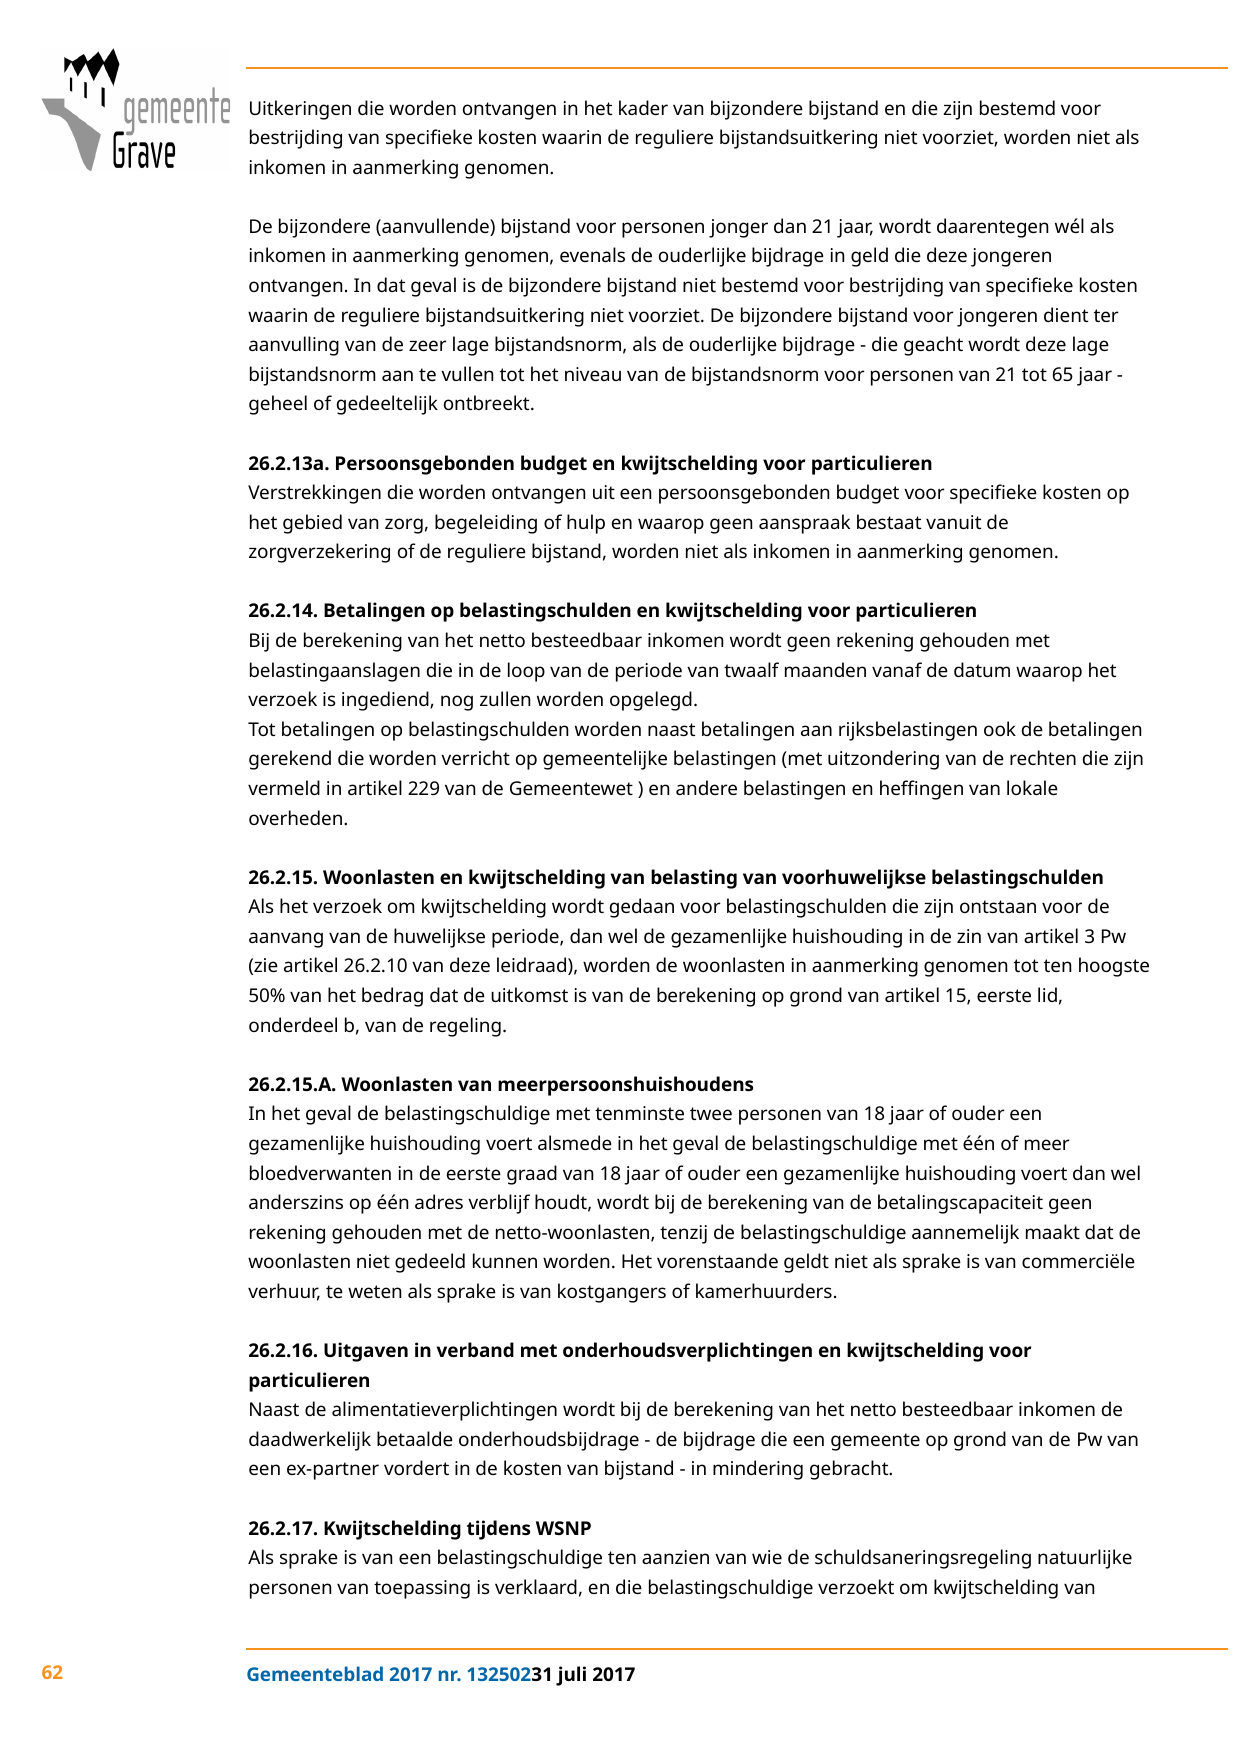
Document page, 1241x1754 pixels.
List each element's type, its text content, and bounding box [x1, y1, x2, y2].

text Naast de alimentatieverplichtingen wordt bij de berekening van het netto besteedbaar inkomen de daadwerkelijk betaalde onderhoudsbijdrage - de bijdrage die een gemeente op grond van de Pw van een ex-partner vordert in de kosten van bijstand - in mindering gebracht. [248, 1396, 1152, 1481]
text Als het verzoek om kwijtschelding wordt gedaan voor belastingschulden die zijn ontstaan voor de aanvang van de huwelijkse periode, dan wel de gezamenlijke huishouding in de zin van artikel 3 Pw (zie artikel 26.2.10 van deze leidraad), worden de woonlasten in aanmerking genomen tot ten hoogste 50% van het bedrag dat de uitkomst is van de berekening op grond van artikel 15, eerste lid, onderdeel b, van de regeling. [248, 893, 1152, 1038]
text Uitkeringen die worden ontvangen in het kader van bijzondere bijstand en die zijn bestemd voor bestrijding van specifieke kosten waarin de reguliere bijstandsuitkering niet voorziet, worden niet als inkomen in aanmerking genomen. [248, 95, 1152, 180]
text In het geval de belastingschuldige met tenminste twee personen van 18 jaar of ouder een gezamenlijke huishouding voert alsmede in het geval de belastingschuldige met één of meer bloedverwanten in de eerste graad van 18 jaar of ouder een gezamenlijke huishouding voert dan wel anderszins op één adres verblijf houdt, wordt bij de berekening van de betalingscapaciteit geen rekening gehouden met de netto-woonlasten, tenzij de belastingschuldige aannemelijk maakt dat de woonlasten niet gedeeld kunnen worden. Het vorenstaande geldt niet als sprake is van commerciële verhuur, te weten als sprake is van kostgangers of kamerhuurders. [248, 1101, 1152, 1304]
text 26.2.15. Woonlasten en kwijtschelding van belasting van voorhuwelijkse belastingschulden [248, 864, 1152, 890]
text Bij de berekening van het netto besteedbaar inkomen wordt geen rekening gehouden met belastingaanslagen die in de loop van de periode van twaalf maanden vanaf de datum waarop het verzoek is ingediend, nog zullen worden opgelegd. [248, 627, 1152, 712]
text 26.2.13a. Persoonsgebonden budget en kwijtschelding voor particulieren [248, 450, 1152, 476]
text 26.2.14. Betalingen op belastingschulden en kwijtschelding voor particulieren [248, 598, 1152, 623]
text Tot betalingen op belastingschulden worden naast betalingen aan rijksbelastingen ook de betalingen gerekend die worden verricht op gemeentelijke belastingen (met uitzondering van de rechten die zijn vermeld in artikel 229 van de Gemeentewet ) en andere belastingen en heffingen van lokale overheden. [248, 716, 1152, 831]
text 26.2.17. Kwijtschelding tijdens WSNP [248, 1515, 1152, 1541]
picture [41, 47, 231, 172]
text 26.2.16. Uitgaven in verband met onderhoudsverplichtingen en kwijtschelding voor particulieren [248, 1337, 1152, 1393]
text Verstrekkingen die worden ontvangen uit een persoonsgebonden budget voor specifieke kosten op het gebied van zorg, begeleiding of hulp en waarop geen aanspraak bestaat vanuit de zorgverzekering of de reguliere bijstand, worden niet als inkomen in aanmerking genomen. [248, 479, 1152, 564]
text De bijzondere (aanvullende) bijstand voor personen jonger dan 21 jaar, wordt daarentegen wél als inkomen in aanmerking genomen, evenals de ouderlijke bijdrage in geld die deze jongeren ontvangen. In dat geval is de bijzondere bijstand niet bestemd voor bestrijding van specifieke kosten waarin de reguliere bijstandsuitkering niet voorziet. De bijzondere bijstand voor jongeren dient ter aanvulling van de zeer lage bijstandsnorm, als de ouderlijke bijdrage - die geacht wordt deze lage bijstandsnorm aan te vullen tot het niveau van de bijstandsnorm voor personen van 21 tot 65 jaar - geheel of gedeeltelijk ontbreekt. [248, 213, 1152, 416]
text Als sprake is van een belastingschuldige ten aanzien van wie de schuldsaneringsregeling natuurlijke personen van toepassing is verklaard, en die belastingschuldige verzoekt om kwijtschelding van [248, 1544, 1152, 1600]
text 26.2.15.A. Woonlasten van meerpersoonshuishoudens [248, 1071, 1152, 1097]
